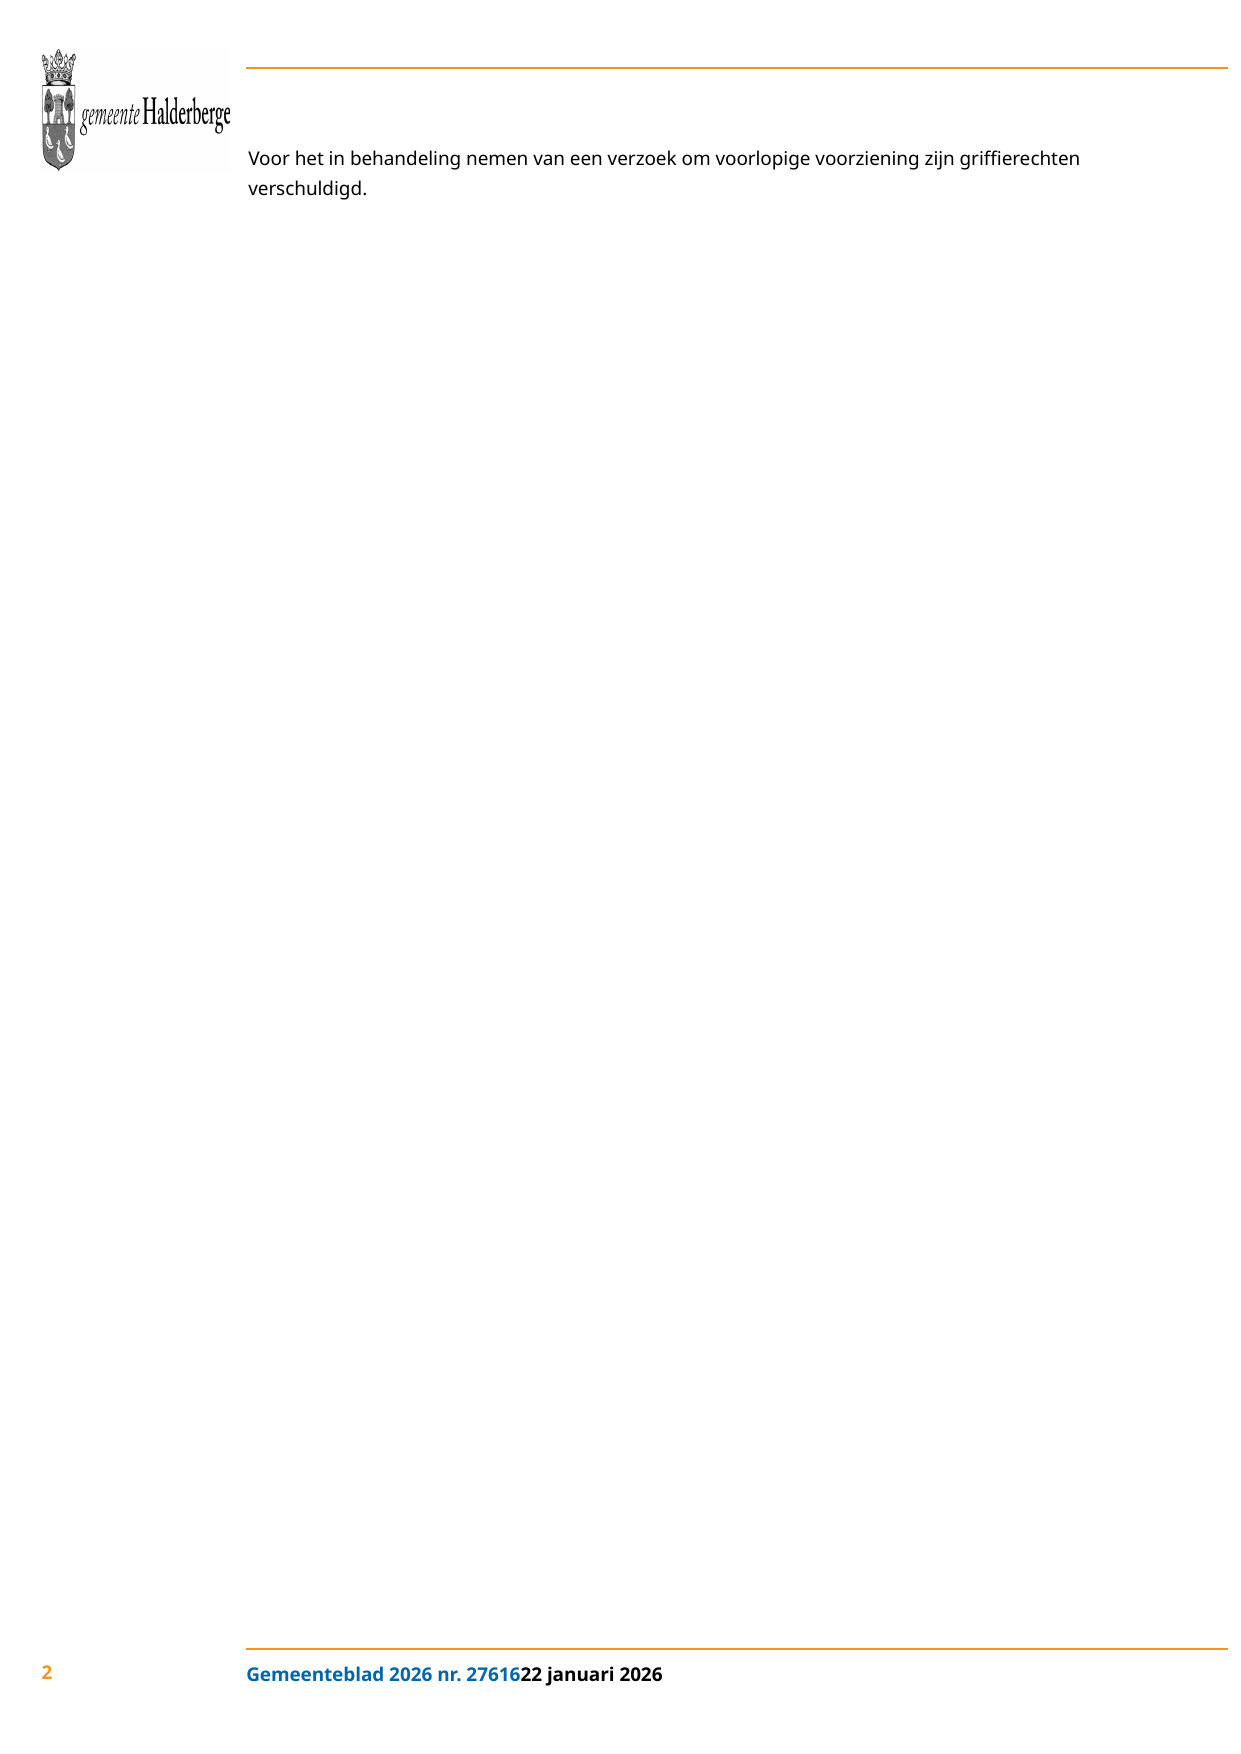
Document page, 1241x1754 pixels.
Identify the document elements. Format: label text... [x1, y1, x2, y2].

picture [41, 47, 231, 172]
text Voor het in behandeling nemen van een verzoek om voorlopige voorziening zijn griffierechten verschuldigd. [248, 145, 1152, 201]
